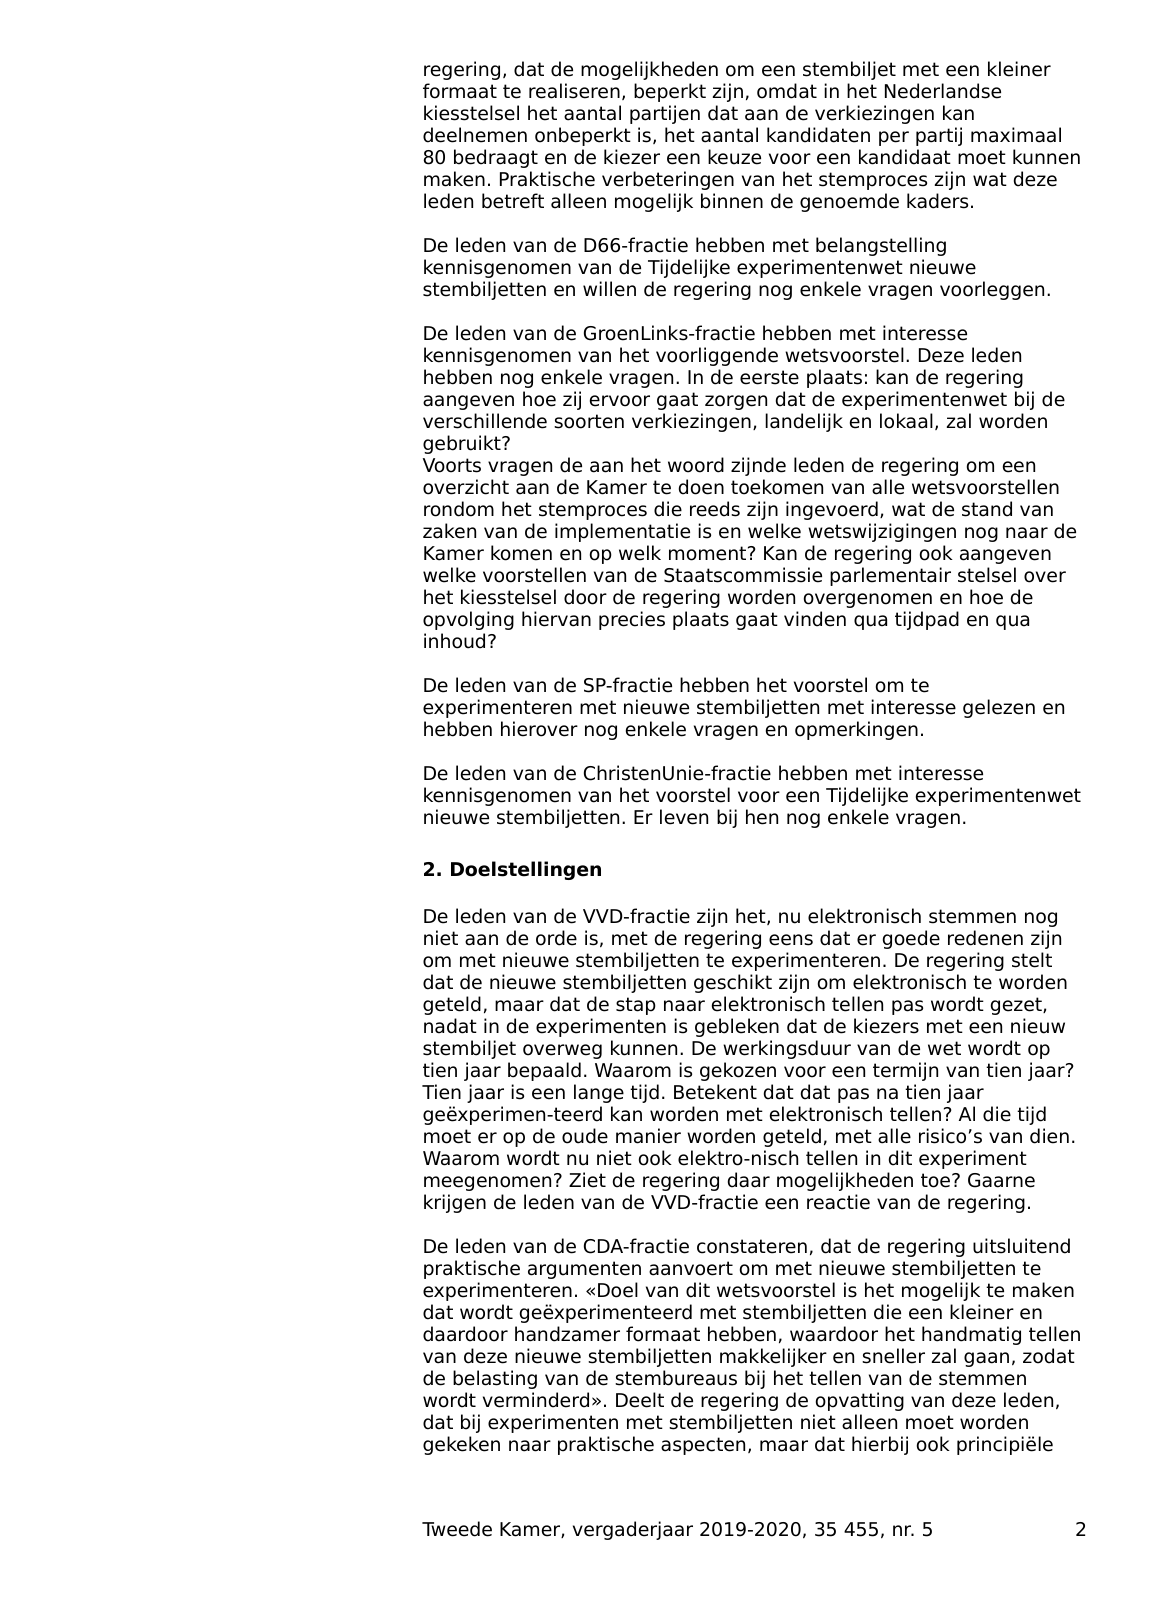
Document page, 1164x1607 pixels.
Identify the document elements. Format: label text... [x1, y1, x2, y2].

text regering, dat de mogelijkheden om een stembiljet met een kleiner formaat te realiseren, beperkt zijn, omdat in het Nederlandse kiesstelsel het aantal partijen dat aan de verkiezingen kan deelnemen onbeperkt is, het aantal kandidaten per partij maximaal 80 bedraagt en de kiezer een keuze voor een kandidaat moet kunnen maken. Praktische verbeteringen van het stemproces zijn wat deze leden betreft alleen mogelijk binnen de genoemde kaders. [422, 59, 1087, 213]
text De leden van de ChristenUnie-fractie hebben met interesse kennisgenomen van het voorstel voor een Tijdelijke experimentenwet nieuwe stembiljetten. Er leven bij hen nog enkele vragen. [422, 763, 1087, 829]
text De leden van de GroenLinks-fractie hebben met interesse kennisgenomen van het voorliggende wetsvoorstel. Deze leden hebben nog enkele vragen. In de eerste plaats: kan de regering aangeven hoe zij ervoor gaat zorgen dat de experimentenwet bij de verschillende soorten verkiezingen, landelijk en lokaal, zal worden gebruikt? [422, 323, 1087, 455]
text De leden van de CDA-fractie constateren, dat de regering uitsluitend praktische argumenten aanvoert om met nieuwe stembiljetten te experimenteren. «Doel van dit wetsvoorstel is het mogelijk te maken dat wordt geëxperimenteerd met stembiljetten die een kleiner en daardoor handzamer formaat hebben, waardoor het handmatig tellen van deze nieuwe stembiljetten makkelijker en sneller zal gaan, zodat de belasting van de stembureaus bij het tellen van de stemmen wordt verminderd». Deelt de regering de opvatting van deze leden, dat bij experimenten met stembiljetten niet alleen moet worden gekeken naar praktische aspecten, maar dat hierbij ook principiële [422, 1236, 1087, 1456]
text De leden van de D66-fractie hebben met belangstelling kennisgenomen van de Tijdelijke experimentenwet nieuwe stembiljetten en willen de regering nog enkele vragen voorleggen. [422, 235, 1087, 301]
text De leden van de VVD-fractie zijn het, nu elektronisch stemmen nog niet aan de orde is, met de regering eens dat er goede redenen zijn om met nieuwe stembiljetten te experimenteren. De regering stelt dat de nieuwe stembiljetten geschikt zijn om elektronisch te worden geteld, maar dat de stap naar elektronisch tellen pas wordt gezet, nadat in de experimenten is gebleken dat de kiezers met een nieuw stembiljet overweg kunnen. De werkingsduur van de wet wordt op tien jaar bepaald. Waarom is gekozen voor een termijn van tien jaar? Tien jaar is een lange tijd. Betekent dat dat pas na tien jaar geëxperimen-teerd kan worden met elektronisch tellen? Al die tijd moet er op de oude manier worden geteld, met alle risico’s van dien. Waarom wordt nu niet ook elektro-nisch tellen in dit experiment meegenomen? Ziet de regering daar mogelijkheden toe? Gaarne krijgen de leden van de VVD-fractie een reactie van de regering. [422, 906, 1087, 1214]
subtitle 2. Doelstellingen [422, 859, 1087, 881]
text Voorts vragen de aan het woord zijnde leden de regering om een overzicht aan de Kamer te doen toekomen van alle wetsvoorstellen rondom het stemproces die reeds zijn ingevoerd, wat de stand van zaken van de implementatie is en welke wetswijzigingen nog naar de Kamer komen en op welk moment? Kan de regering ook aangeven welke voorstellen van de Staatscommissie parlementair stelsel over het kiesstelsel door de regering worden overgenomen en hoe de opvolging hiervan precies plaats gaat vinden qua tijdpad en qua inhoud? [422, 455, 1087, 653]
text De leden van de SP-fractie hebben het voorstel om te experimenteren met nieuwe stembiljetten met interesse gelezen en hebben hierover nog enkele vragen en opmerkingen. [422, 675, 1087, 741]
